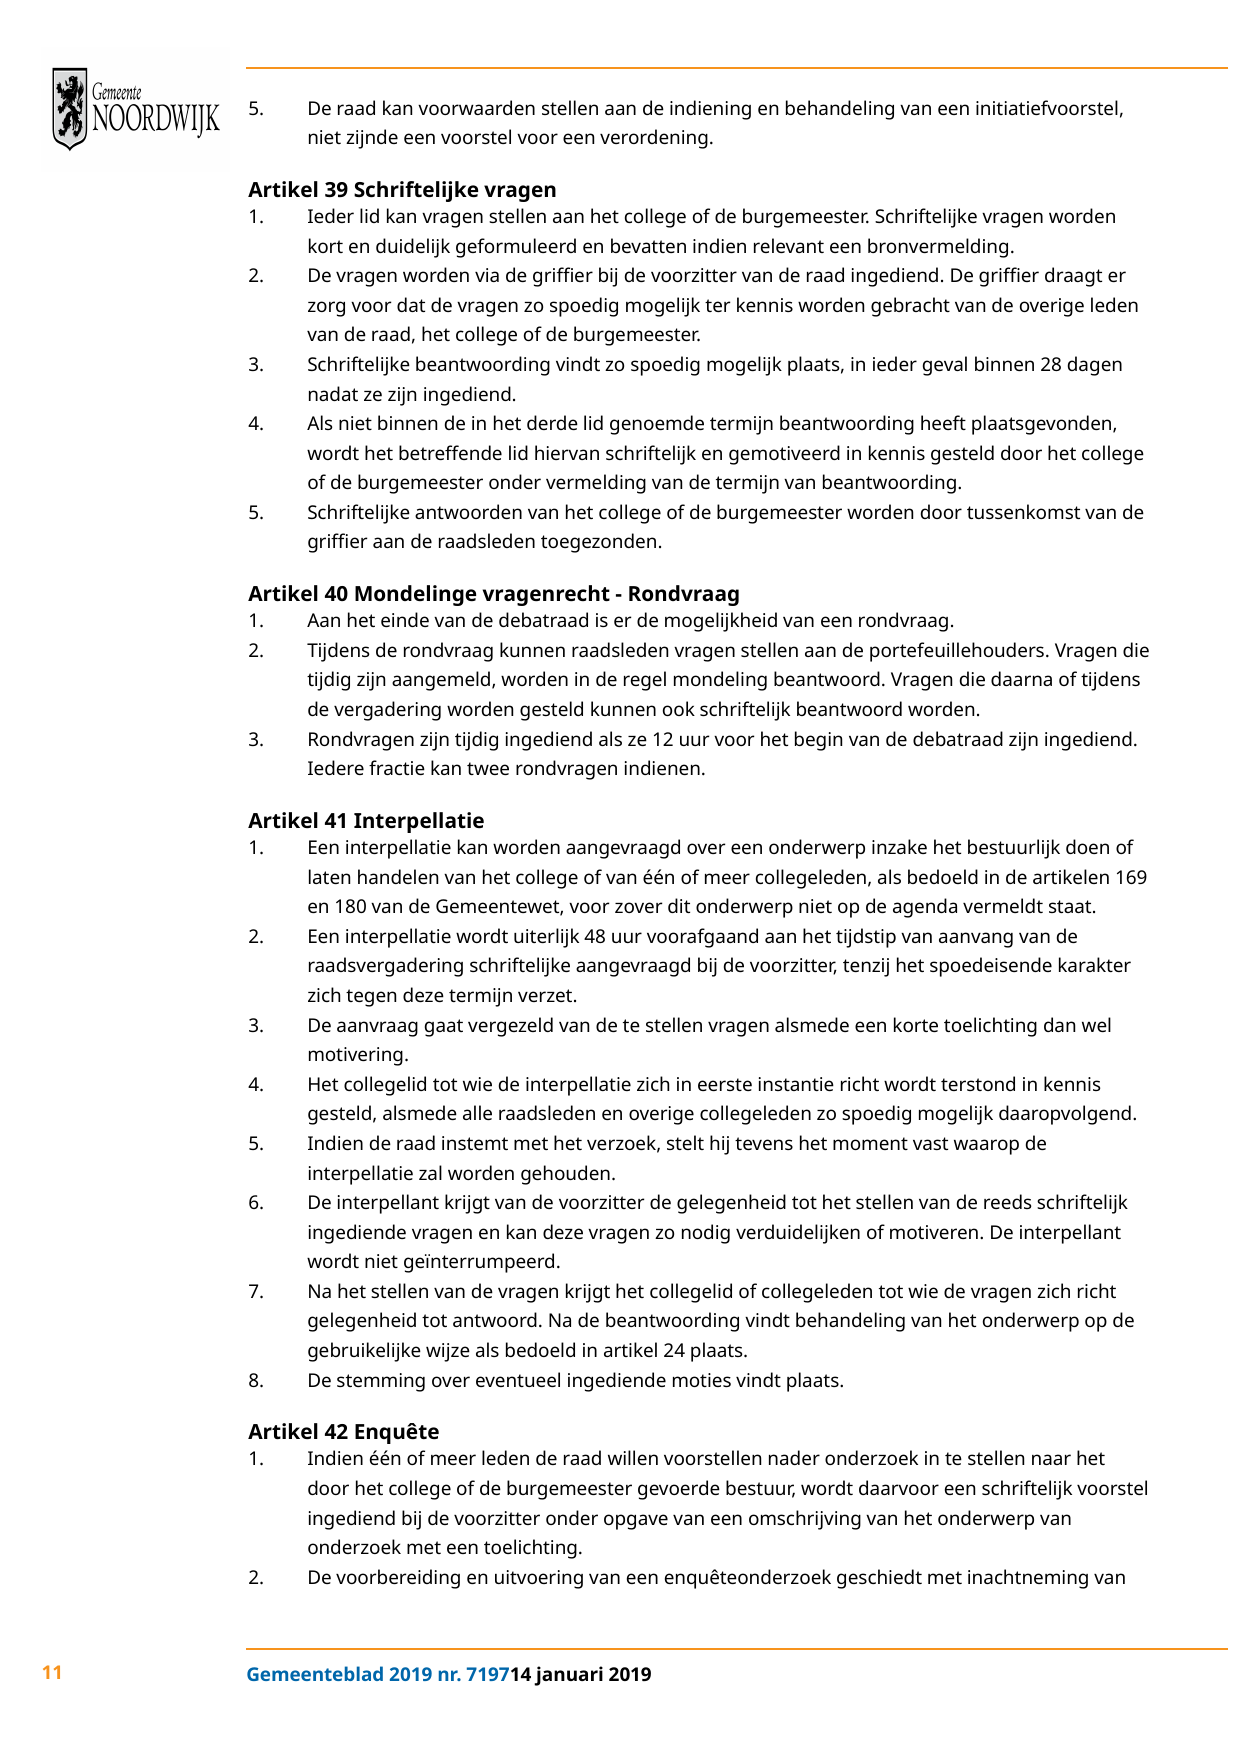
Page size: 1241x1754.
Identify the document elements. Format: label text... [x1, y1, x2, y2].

list Indien de raad instemt met het verzoek, stelt hij tevens het moment vast waarop de interpellatie zal worden gehouden. [248, 1130, 1152, 1185]
list Als niet binnen de in het derde lid genoemde termijn beantwoording heeft plaatsgevonden, wordt het betreffende lid hiervan schriftelijk en gemotiveerd in kennis gesteld door het college of de burgemeester onder vermelding van de termijn van beantwoording. [248, 410, 1152, 495]
list De voorbereiding en uitvoering van een enquêteonderzoek geschiedt met inachtneming van [248, 1564, 1152, 1590]
text Artikel 42 Enquête [248, 1417, 1152, 1446]
list De raad kan voorwaarden stellen aan de indiening en behandeling van een initiatiefvoorstel, niet zijnde een voorstel voor een verordening. [248, 95, 1152, 150]
list Schriftelijke beantwoording vindt zo spoedig mogelijk plaats, in ieder geval binnen 28 dagen nadat ze zijn ingediend. [248, 351, 1152, 406]
list Schriftelijke antwoorden van het college of de burgemeester worden door tussenkomst van de griffier aan de raadsleden toegezonden. [248, 499, 1152, 554]
list Een interpellatie wordt uiterlijk 48 uur voorafgaand aan het tijdstip van aanvang van de raadsvergadering schriftelijke aangevraagd bij de voorzitter, tenzij het spoedeisende karakter zich tegen deze termijn verzet. [248, 923, 1152, 1008]
text Artikel 39 Schriftelijke vragen [248, 175, 1152, 203]
picture [41, 47, 231, 172]
text Artikel 41 Interpellatie [248, 806, 1152, 834]
list De interpellant krijgt van de voorzitter de gelegenheid tot het stellen van de reeds schriftelijk ingediende vragen en kan deze vragen zo nodig verduidelijken of motiveren. De interpellant wordt niet geïnterrumpeerd. [248, 1189, 1152, 1274]
list Rondvragen zijn tijdig ingediend als ze 12 uur voor het begin van de debatraad zijn ingediend. Iedere fractie kan twee rondvragen indienen. [248, 726, 1152, 781]
list Het collegelid tot wie de interpellatie zich in eerste instantie richt wordt terstond in kennis gesteld, alsmede alle raadsleden en overige collegeleden zo spoedig mogelijk daaropvolgend. [248, 1071, 1152, 1126]
list Een interpellatie kan worden aangevraagd over een onderwerp inzake het bestuurlijk doen of laten handelen van het college of van één of meer collegeleden, als bedoeld in de artikelen 169 en 180 van de Gemeentewet, voor zover dit onderwerp niet op de agenda vermeldt staat. [248, 834, 1152, 919]
list Indien één of meer leden de raad willen voorstellen nader onderzoek in te stellen naar het door het college of de burgemeester gevoerde bestuur, wordt daarvoor een schriftelijk voorstel ingediend bij de voorzitter onder opgave van een omschrijving van het onderwerp van onderzoek met een toelichting. [248, 1446, 1152, 1560]
list De aanvraag gaat vergezeld van de te stellen vragen alsmede een korte toelichting dan wel motivering. [248, 1012, 1152, 1067]
text Artikel 40 Mondelinge vragenrecht - Rondvraag [248, 579, 1152, 607]
list De stemming over eventueel ingediende moties vindt plaats. [248, 1367, 1152, 1392]
list Ieder lid kan vragen stellen aan het college of de burgemeester. Schriftelijke vragen worden kort en duidelijk geformuleerd en bevatten indien relevant een bronvermelding. [248, 203, 1152, 258]
list Na het stellen van de vragen krijgt het collegelid of collegeleden tot wie de vragen zich richt gelegenheid tot antwoord. Na de beantwoording vindt behandeling van het onderwerp op de gebruikelijke wijze als bedoeld in artikel 24 plaats. [248, 1278, 1152, 1363]
list Tijdens de rondvraag kunnen raadsleden vragen stellen aan de portefeuillehouders. Vragen die tijdig zijn aangemeld, worden in de regel mondeling beantwoord. Vragen die daarna of tijdens de vergadering worden gesteld kunnen ook schriftelijk beantwoord worden. [248, 637, 1152, 722]
list De vragen worden via de griffier bij de voorzitter van de raad ingediend. De griffier draagt er zorg voor dat de vragen zo spoedig mogelijk ter kennis worden gebracht van de overige leden van de raad, het college of de burgemeester. [248, 262, 1152, 347]
list Aan het einde van de debatraad is er de mogelijkheid van een rondvraag. [248, 607, 1152, 633]
